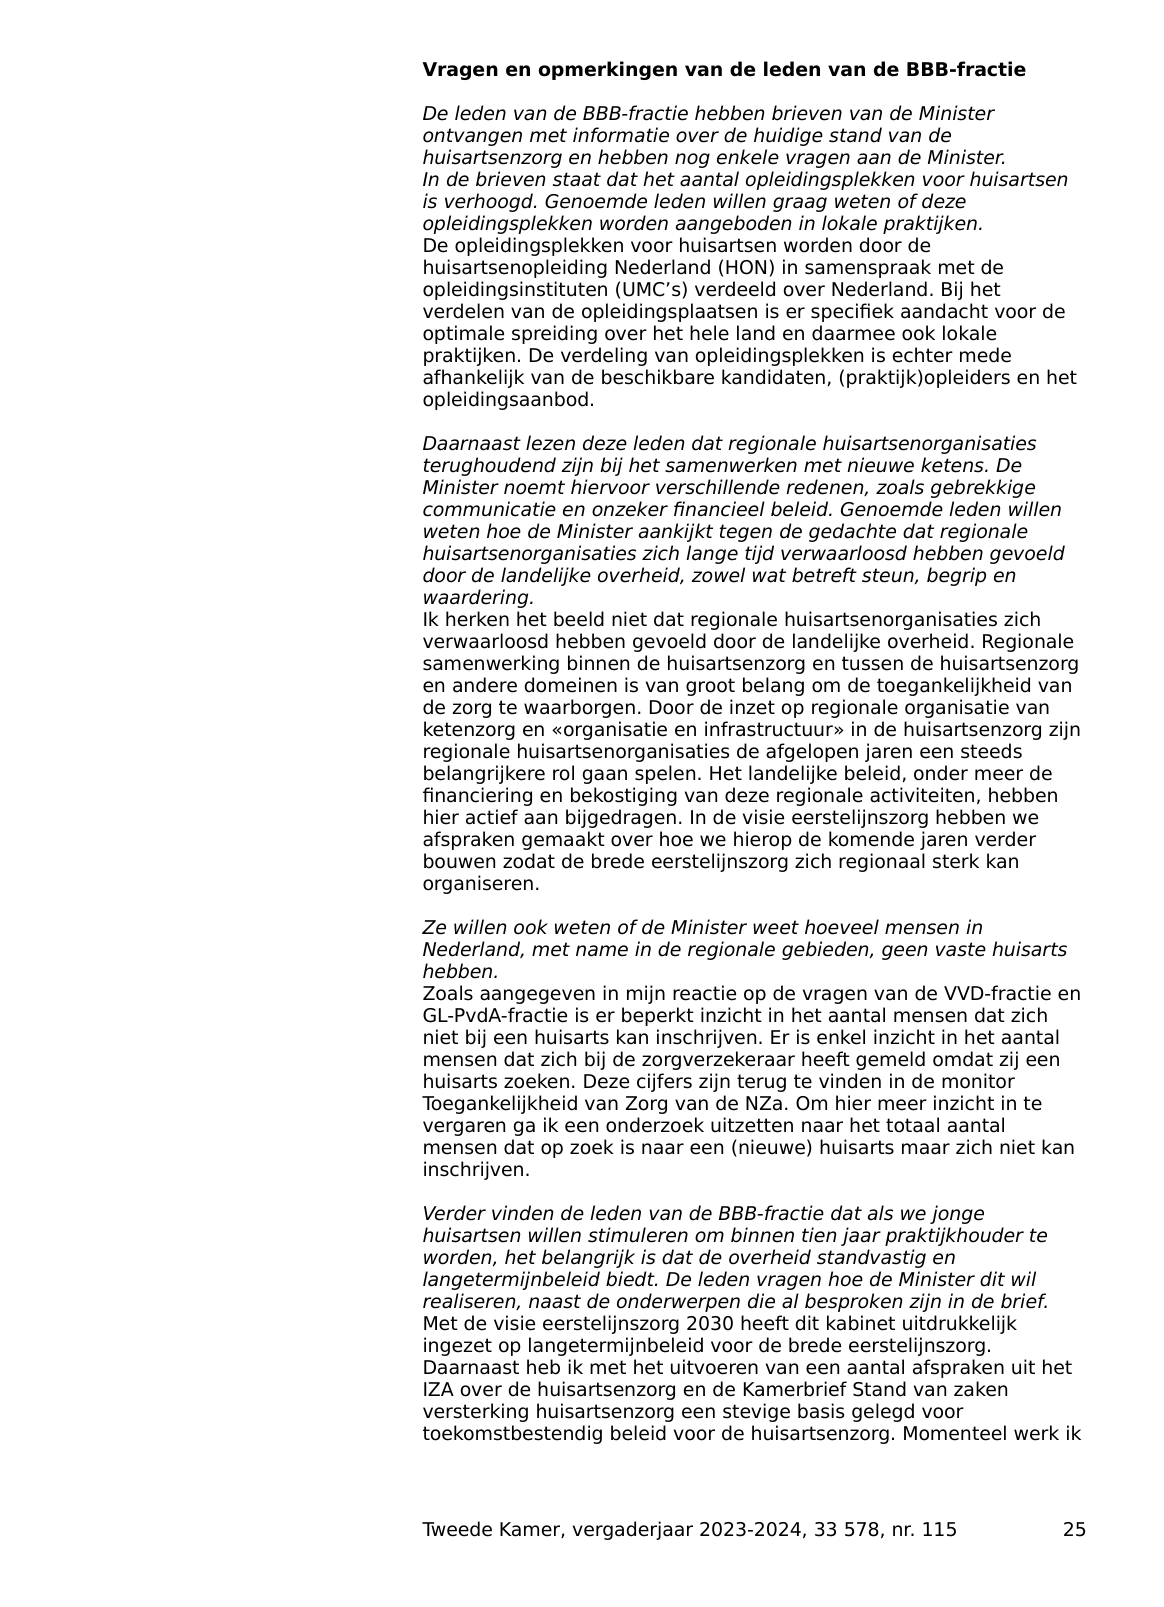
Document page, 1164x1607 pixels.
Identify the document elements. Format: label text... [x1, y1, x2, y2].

text Ik herken het beeld niet dat regionale huisartsenorganisaties zich verwaarloosd hebben gevoeld door de landelijke overheid. Regionale samenwerking binnen de huisartsenzorg en tussen de huisartsenzorg en andere domeinen is van groot belang om de toegankelijkheid van de zorg te waarborgen. Door de inzet op regionale organisatie van ketenzorg en «organisatie en infrastructuur» in de huisartsenzorg zijn regionale huisartsenorganisaties de afgelopen jaren een steeds belangrijkere rol gaan spelen. Het landelijke beleid, onder meer de financiering en bekostiging van deze regionale activiteiten, hebben hier actief aan bijgedragen. In de visie eerstelijnszorg hebben we afspraken gemaakt over hoe we hierop de komende jaren verder bouwen zodat de brede eerstelijnszorg zich regionaal sterk kan organiseren. [422, 609, 1087, 895]
text Daarnaast lezen deze leden dat regionale huisartsenorganisaties terughoudend zijn bij het samenwerken met nieuwe ketens. De Minister noemt hiervoor verschillende redenen, zoals gebrekkige communicatie en onzeker financieel beleid. Genoemde leden willen weten hoe de Minister aankijkt tegen de gedachte dat regionale huisartsenorganisaties zich lange tijd verwaarloosd hebben gevoeld door de landelijke overheid, zowel wat betreft steun, begrip en waardering. [422, 433, 1087, 609]
text Verder vinden de leden van de BBB-fractie dat als we jonge huisartsen willen stimuleren om binnen tien jaar praktijkhouder te worden, het belangrijk is dat de overheid standvastig en langetermijnbeleid biedt. De leden vragen hoe de Minister dit wil realiseren, naast de onderwerpen die al besproken zijn in de brief. [422, 1203, 1087, 1313]
text Ze willen ook weten of de Minister weet hoeveel mensen in Nederland, met name in de regionale gebieden, geen vaste huisarts hebben. [422, 917, 1087, 983]
text In de brieven staat dat het aantal opleidingsplekken voor huisartsen is verhoogd. Genoemde leden willen graag weten of deze opleidingsplekken worden aangeboden in lokale praktijken. [422, 169, 1087, 235]
text De opleidingsplekken voor huisartsen worden door de huisartsenopleiding Nederland (HON) in samenspraak met de opleidingsinstituten (UMC’s) verdeeld over Nederland. Bij het verdelen van de opleidingsplaatsen is er specifiek aandacht voor de optimale spreiding over het hele land en daarmee ook lokale praktijken. De verdeling van opleidingsplekken is echter mede afhankelijk van de beschikbare kandidaten, (praktijk)opleiders en het opleidingsaanbod. [422, 235, 1087, 411]
subtitle Vragen en opmerkingen van de leden van de BBB-fractie [422, 59, 1087, 81]
text Zoals aangegeven in mijn reactie op de vragen van de VVD-fractie en GL-PvdA-fractie is er beperkt inzicht in het aantal mensen dat zich niet bij een huisarts kan inschrijven. Er is enkel inzicht in het aantal mensen dat zich bij de zorgverzekeraar heeft gemeld omdat zij een huisarts zoeken. Deze cijfers zijn terug te vinden in de monitor Toegankelijkheid van Zorg van de NZa. Om hier meer inzicht in te vergaren ga ik een onderzoek uitzetten naar het totaal aantal mensen dat op zoek is naar een (nieuwe) huisarts maar zich niet kan inschrijven. [422, 983, 1087, 1181]
text Met de visie eerstelijnszorg 2030 heeft dit kabinet uitdrukkelijk ingezet op langetermijnbeleid voor de brede eerstelijnszorg. Daarnaast heb ik met het uitvoeren van een aantal afspraken uit het IZA over de huisartsenzorg en de Kamerbrief Stand van zaken versterking huisartsenzorg een stevige basis gelegd voor toekomstbestendig beleid voor de huisartsenzorg. Momenteel werk ik [422, 1313, 1087, 1444]
text De leden van de BBB-fractie hebben brieven van de Minister ontvangen met informatie over de huidige stand van de huisartsenzorg en hebben nog enkele vragen aan de Minister. [422, 103, 1087, 169]
